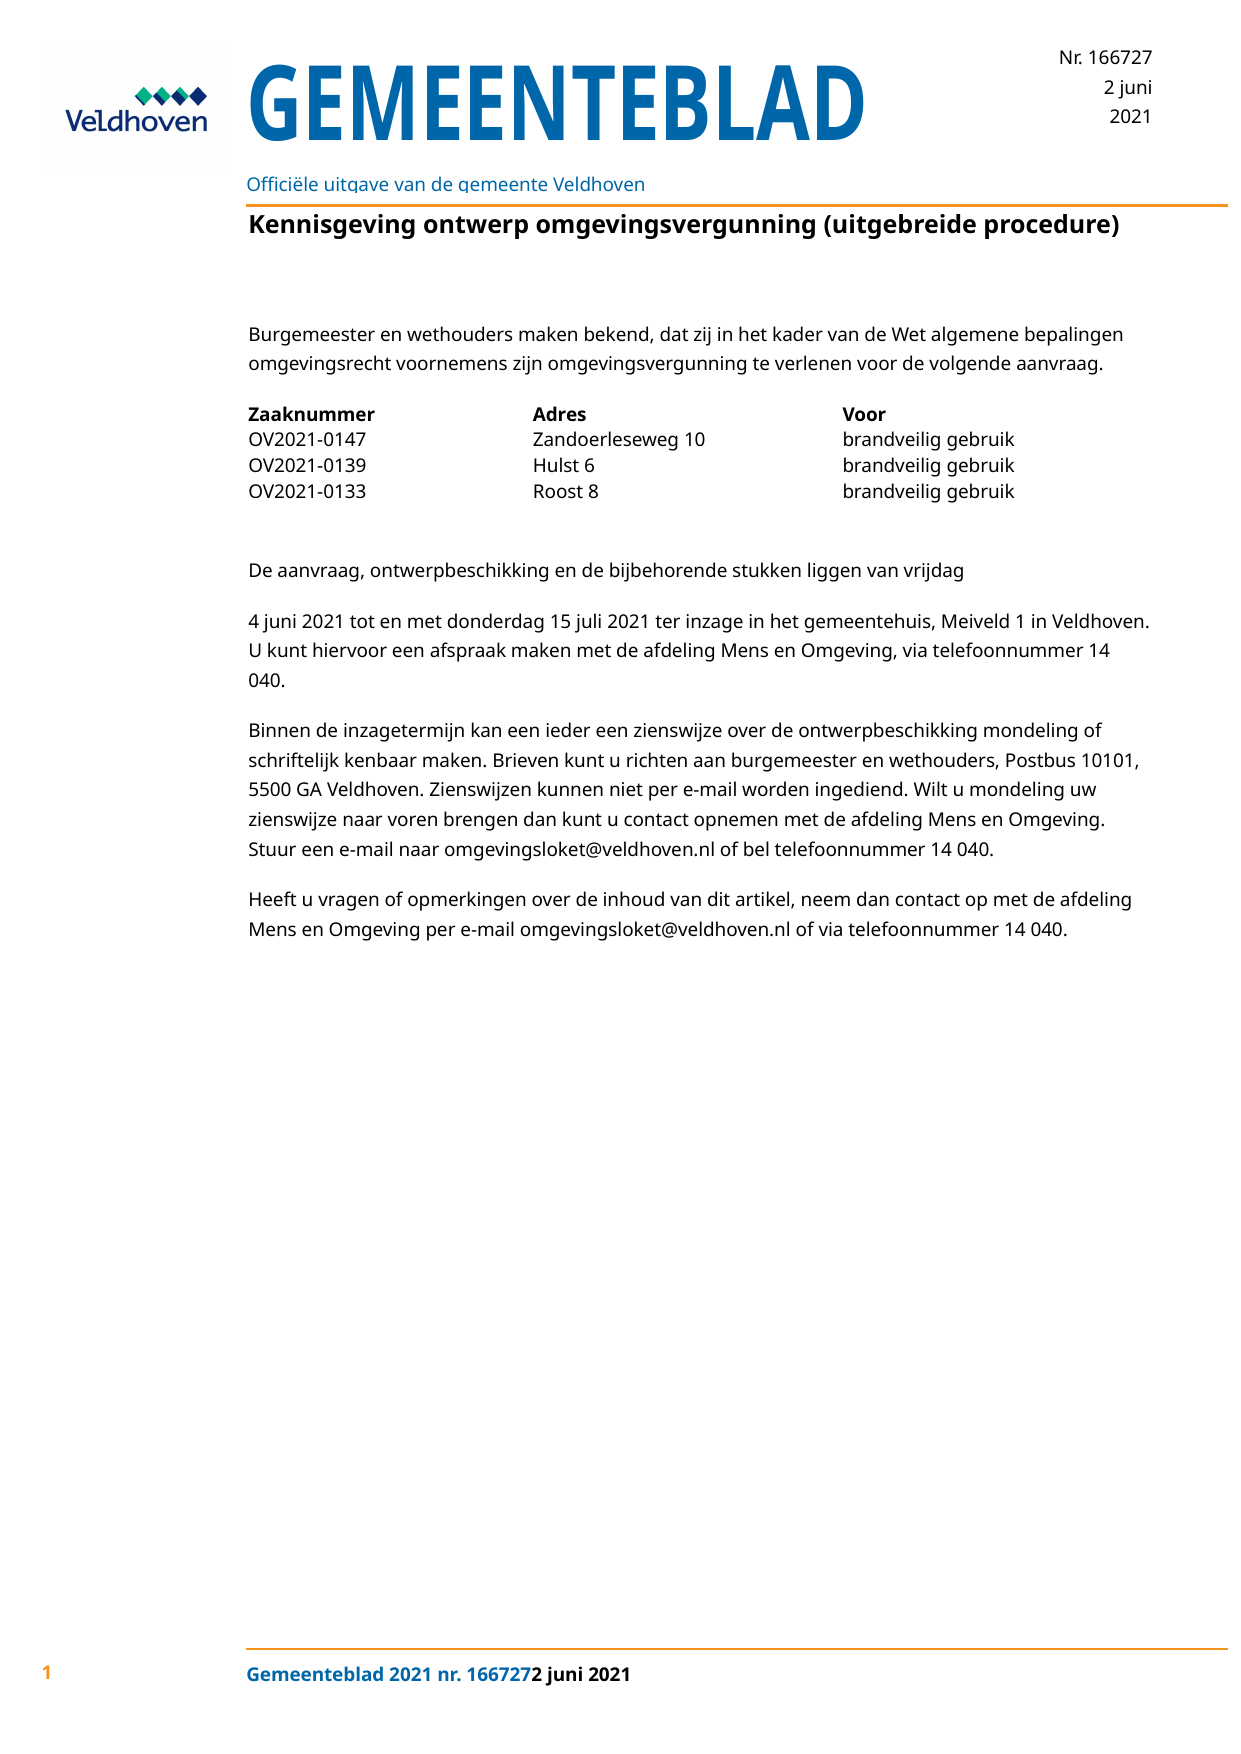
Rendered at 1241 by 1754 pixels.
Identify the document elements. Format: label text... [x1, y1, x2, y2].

table_cell OV2021-0139 [248, 452, 533, 478]
text Binnen de inzagetermijn kan een ieder een zienswijze over de ontwerpbeschikking mondeling of schriftelijk kenbaar maken. Brieven kunt u richten aan burgemeester en wethouders, Postbus 10101, 5500 GA Veldhoven. Zienswijzen kunnen niet per e-mail worden ingediend. Wilt u mondeling uw zienswijze naar voren brengen dan kunt u contact opnemen met de afdeling Mens en Omgeving. Stuur een e-mail naar omgevingsloket@veldhoven.nl of bel telefoonnummer 14 040. [248, 717, 1152, 861]
table_cell brandveilig gebruik [842, 427, 1152, 452]
text De aanvraag, ontwerpbeschikking en de bijbehorende stukken liggen van vrijdag [248, 557, 1152, 583]
table_cell OV2021-0133 [248, 478, 533, 504]
text 4 juni 2021 tot en met donderdag 15 juli 2021 ter inzage in het gemeentehuis, Meiveld 1 in Veldhoven. U kunt hiervoor een afspraak maken met de afdeling Mens en Omgeving, via telefoonnummer 14 040. [248, 608, 1152, 693]
table_cell brandveilig gebruik [842, 452, 1152, 478]
text Burgemeester en wethouders maken bekend, dat zij in het kader van de Wet algemene bepalingen omgevingsrecht voornemens zijn omgevingsvergunning te verlenen voor de volgende aanvraag. [248, 321, 1152, 376]
table_cell Hulst 6 [533, 452, 842, 478]
table_header Adres [533, 401, 842, 427]
table_cell OV2021-0147 [248, 427, 533, 452]
table_cell Zandoerleseweg 10 [533, 427, 842, 452]
picture [41, 47, 231, 172]
text Kennisgeving ontwerp omgevingsvergunning (uitgebreide procedure) [248, 207, 1152, 241]
table_cell brandveilig gebruik [842, 478, 1152, 504]
table_cell Roost 8 [533, 478, 842, 504]
table_header Zaaknummer [248, 401, 533, 427]
table_header Voor [842, 401, 1152, 427]
text Heeft u vragen of opmerkingen over de inhoud van dit artikel, neem dan contact op met de afdeling Mens en Omgeving per e-mail omgevingsloket@veldhoven.nl of via telefoonnummer 14 040. [248, 886, 1152, 941]
